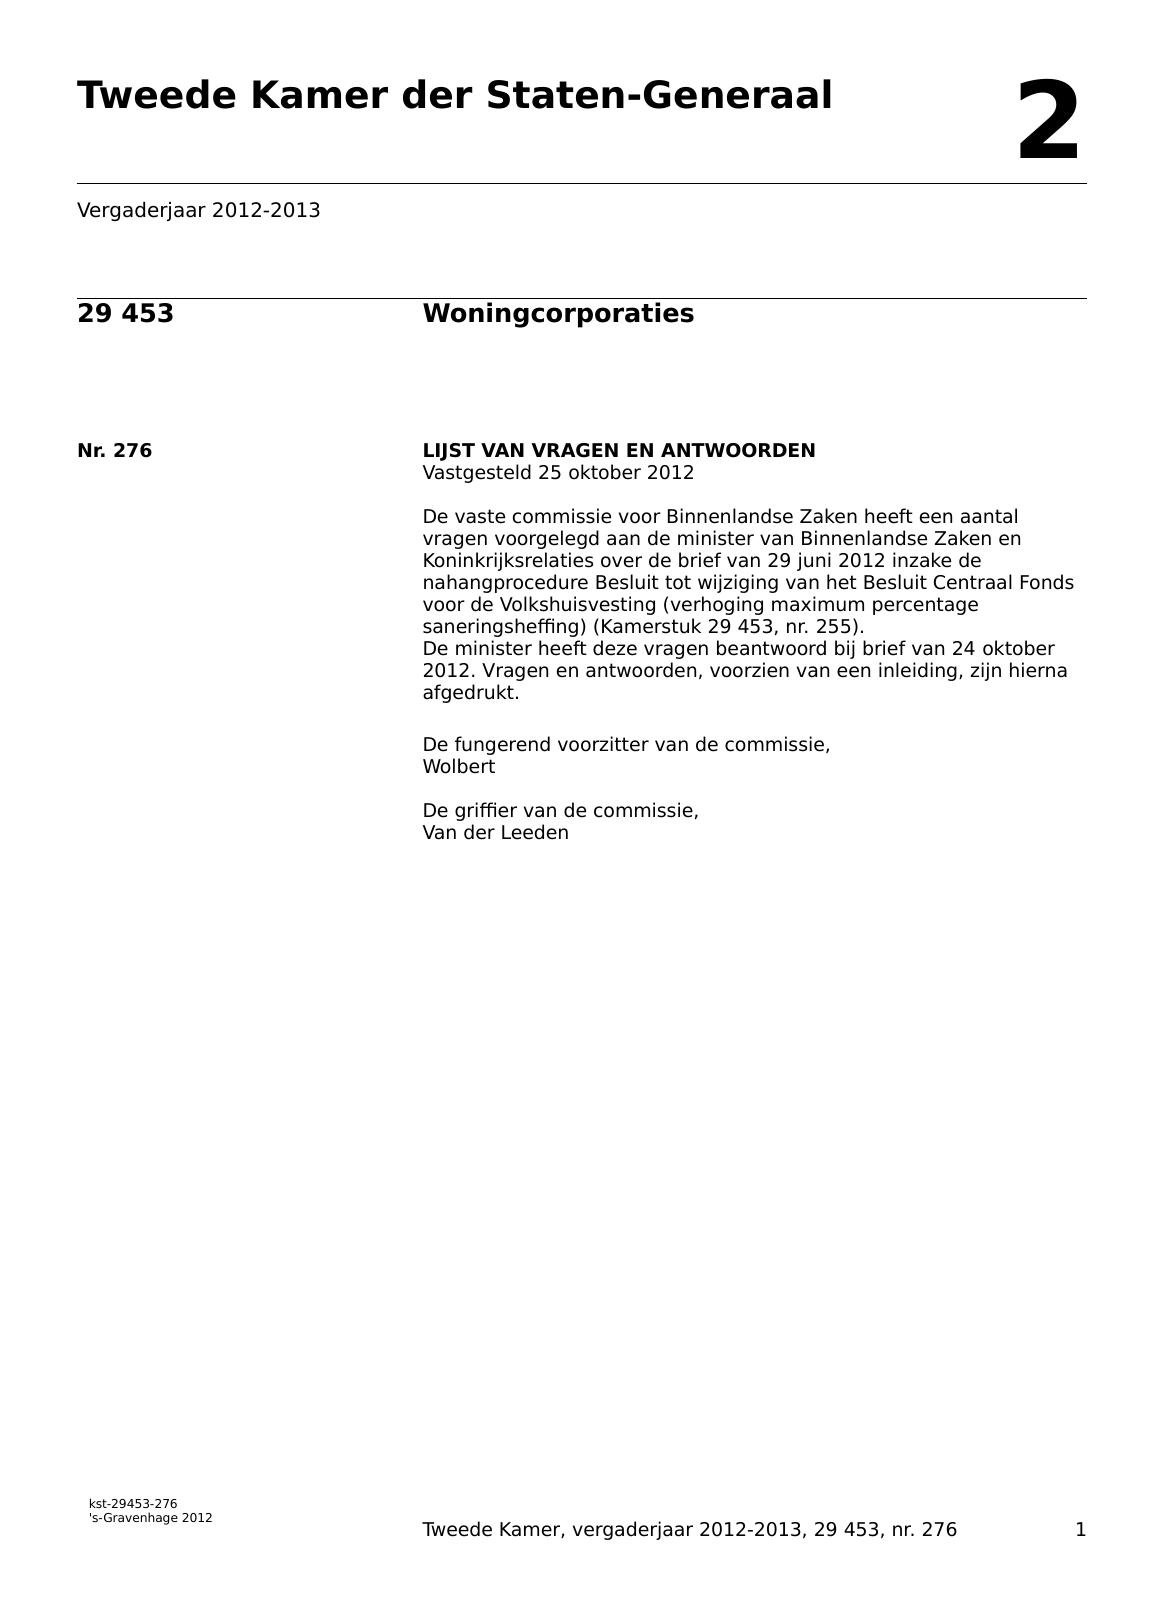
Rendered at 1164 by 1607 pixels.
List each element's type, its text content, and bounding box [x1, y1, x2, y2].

text 's-Gravenhage 2012 [88, 1511, 323, 1525]
subtitle 29 453 Woningcorporaties [77, 299, 1087, 329]
subtitle Nr. 276 LIJST VAN VRAGEN EN ANTWOORDEN [77, 440, 1087, 462]
table_header Tweede Kamer der Staten-Generaal [77, 59, 886, 183]
text De griffier van de commissie, Van der Leeden [422, 800, 1087, 844]
text De fungerend voorzitter van de commissie, Wolbert [422, 734, 1087, 778]
table_cell Vergaderjaar 2012-2013 [77, 184, 1087, 298]
text kst-29453-276 [88, 1497, 323, 1511]
text De minister heeft deze vragen beantwoord bij brief van 24 oktober 2012. Vragen en antwoorden, voorzien van een inleiding, zijn hierna afgedrukt. [422, 638, 1087, 704]
text De vaste commissie voor Binnenlandse Zaken heeft een aantal vragen voorgelegd aan de minister van Binnenlandse Zaken en Koninkrijksrelaties over de brief van 29 juni 2012 inzake de nahangprocedure Besluit tot wijziging van het Besluit Centraal Fonds voor de Volkshuisvesting (verhoging maximum percentage saneringsheffing) (Kamerstuk 29 453, nr. 255). [422, 506, 1087, 638]
text Vastgesteld 25 oktober 2012 [422, 462, 1087, 484]
table_header 2 [886, 59, 1087, 183]
